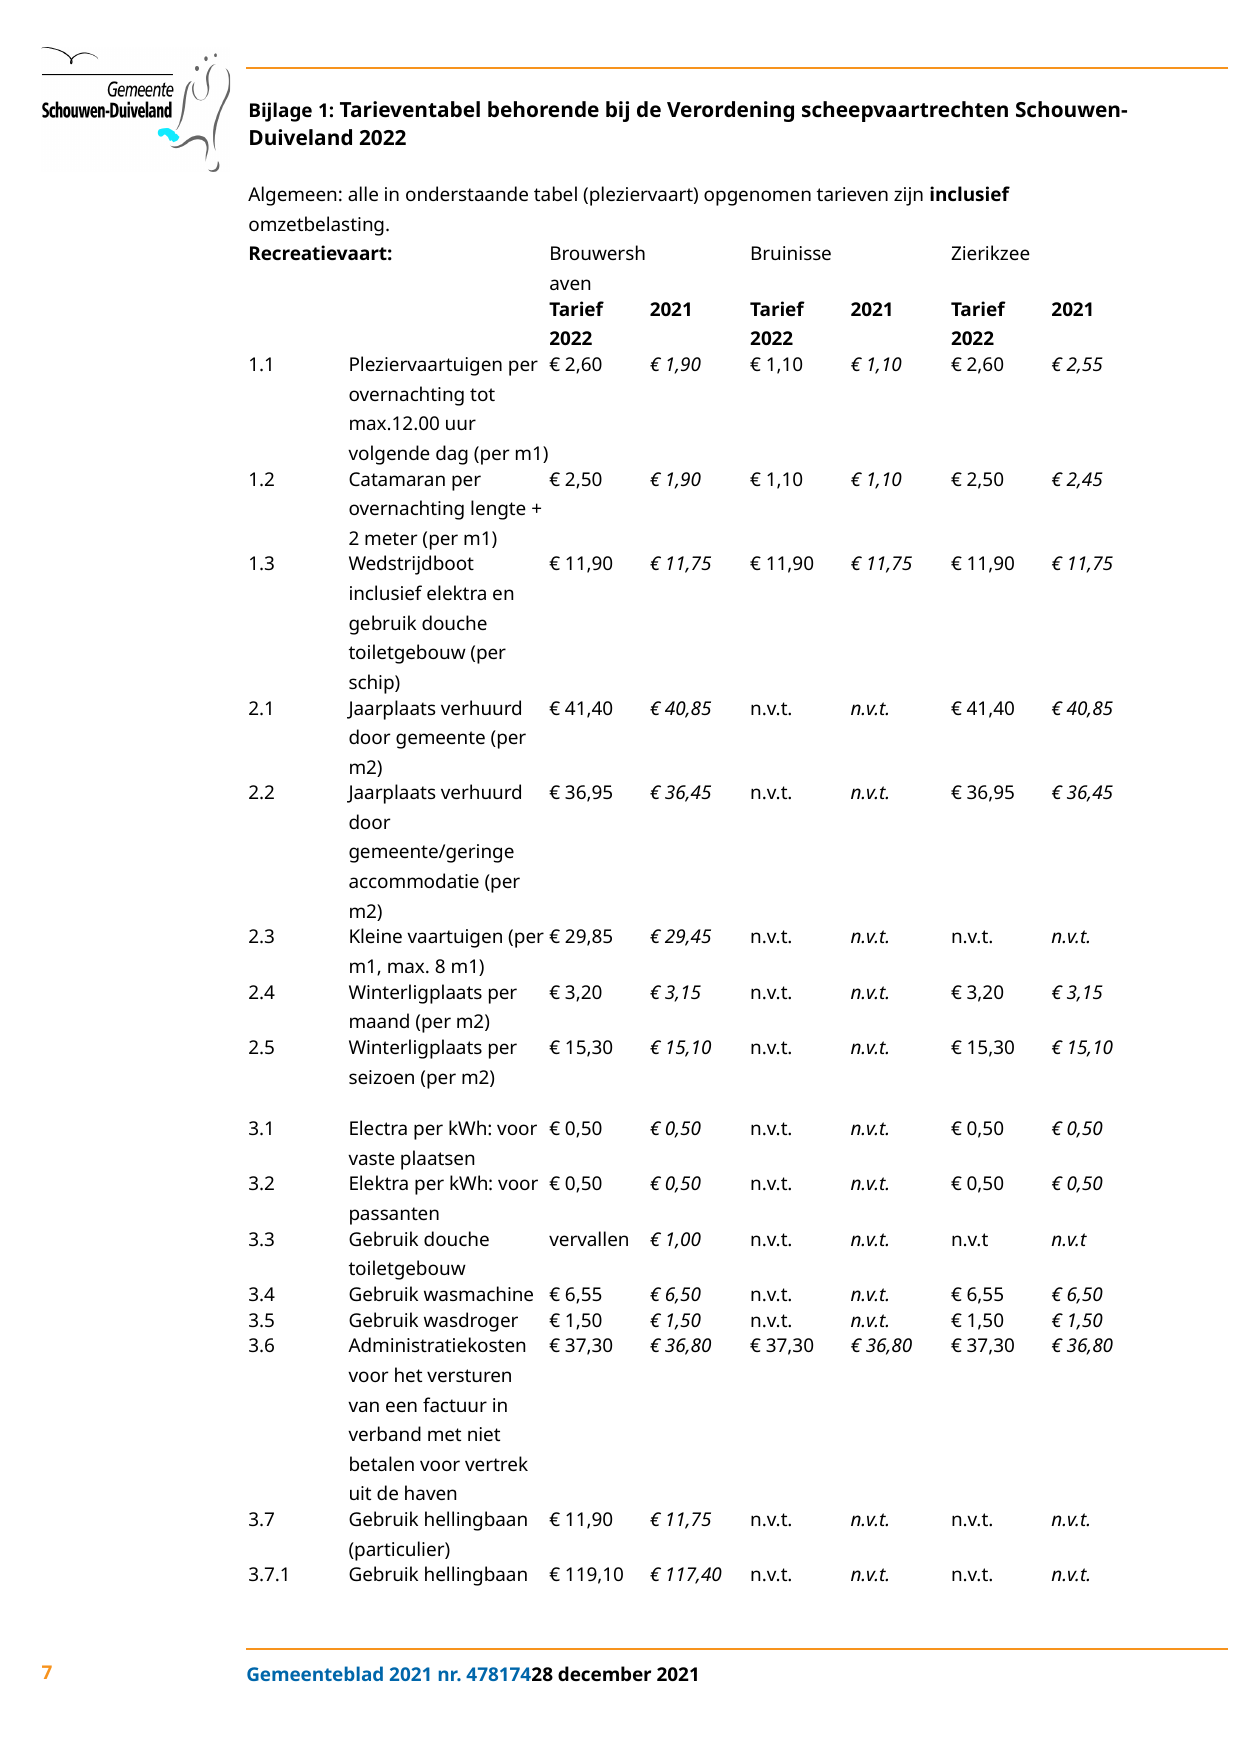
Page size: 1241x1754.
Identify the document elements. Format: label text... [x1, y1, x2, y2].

table_cell € 36,95 [549, 780, 649, 924]
table_cell € 1,00 [650, 1226, 750, 1281]
table_cell Pleziervaartuigen per overnachting tot max.12.00 uur volgende dag (per m1) [348, 351, 549, 466]
table_cell n.v.t. [750, 780, 850, 924]
table_cell n.v.t. [750, 1506, 850, 1562]
table_cell 3.3 [248, 1226, 348, 1281]
table_cell [549, 1090, 649, 1115]
table_cell € 15,10 [1051, 1034, 1152, 1089]
table_cell € 3,20 [951, 979, 1051, 1034]
table_cell € 29,85 [549, 924, 649, 979]
table_cell € 11,75 [650, 1506, 750, 1562]
table_cell € 6,50 [1051, 1281, 1152, 1307]
table_header Zierikzee [951, 241, 1051, 296]
table_cell € 41,40 [549, 695, 649, 779]
table_cell 1.3 [248, 551, 348, 695]
text Bijlage 1: Tarieventabel behorende bij de Verordening scheepvaartrechten Schouwen-Duiveland 2022 [248, 95, 1152, 152]
table_header [650, 241, 750, 296]
table_header [850, 241, 951, 296]
table_cell n.v.t. [850, 1562, 951, 1587]
table_cell Gebruik douche toiletgebouw [348, 1226, 549, 1281]
table_cell n.v.t. [850, 1171, 951, 1226]
table_cell Gebruik hellingbaan [348, 1562, 549, 1587]
table_cell [348, 296, 549, 351]
table_cell Tarief 2022 [549, 296, 649, 351]
table_cell Winterligplaats per maand (per m2) [348, 979, 549, 1034]
table_cell [750, 1090, 850, 1115]
table_cell 2.2 [248, 780, 348, 924]
table_cell € 117,40 [650, 1562, 750, 1587]
picture [41, 47, 231, 172]
table_cell € 0,50 [549, 1171, 649, 1226]
table_cell 3.4 [248, 1281, 348, 1307]
table_cell € 1,50 [549, 1307, 649, 1333]
table_cell Gebruik wasdroger [348, 1307, 549, 1333]
table_cell € 2,50 [951, 466, 1051, 551]
table_cell n.v.t. [850, 780, 951, 924]
table_cell n.v.t. [750, 1307, 850, 1333]
table_cell € 36,45 [1051, 780, 1152, 924]
table_cell n.v.t. [750, 695, 850, 779]
table_cell € 15,10 [650, 1034, 750, 1089]
table_cell € 37,30 [951, 1333, 1051, 1506]
table_cell n.v.t. [1051, 924, 1152, 979]
table_cell € 15,30 [951, 1034, 1051, 1089]
table_cell Winterligplaats per seizoen (per m2) [348, 1034, 549, 1089]
table_cell € 1,50 [951, 1307, 1051, 1333]
table_header Brouwershaven [549, 241, 649, 296]
table_cell n.v.t. [750, 1281, 850, 1307]
table_cell € 1,90 [650, 351, 750, 466]
table_cell € 37,30 [750, 1333, 850, 1506]
table_cell n.v.t. [850, 924, 951, 979]
table_cell € 11,75 [650, 551, 750, 695]
table_cell Jaarplaats verhuurd door gemeente (per m2) [348, 695, 549, 779]
table_cell € 40,85 [650, 695, 750, 779]
table_cell n.v.t. [1051, 1562, 1152, 1587]
text Algemeen: alle in onderstaande tabel (pleziervaart) opgenomen tarieven zijn inclusief omzetbelasting. [248, 181, 1152, 237]
table_cell € 3,15 [650, 979, 750, 1034]
table_cell n.v.t [951, 1226, 1051, 1281]
table_cell € 36,95 [951, 780, 1051, 924]
table_header Recreatievaart: [248, 241, 549, 296]
table_cell n.v.t. [750, 924, 850, 979]
table_cell € 37,30 [549, 1333, 649, 1506]
table_cell € 1,50 [1051, 1307, 1152, 1333]
table_cell € 1,10 [850, 351, 951, 466]
table_cell n.v.t. [750, 1034, 850, 1089]
table_cell [248, 1090, 348, 1115]
table_cell € 1,90 [650, 466, 750, 551]
table_cell € 2,55 [1051, 351, 1152, 466]
table_cell n.v.t. [951, 1506, 1051, 1562]
table_cell € 1,10 [750, 466, 850, 551]
table_cell n.v.t. [850, 1506, 951, 1562]
table_cell Catamaran per overnachting lengte + 2 meter (per m1) [348, 466, 549, 551]
table_cell vervallen [549, 1226, 649, 1281]
table_cell n.v.t. [750, 1562, 850, 1587]
table_cell € 36,45 [650, 780, 750, 924]
table_cell € 0,50 [951, 1115, 1051, 1171]
table_cell n.v.t. [750, 1115, 850, 1171]
table_cell € 36,80 [1051, 1333, 1152, 1506]
table_cell n.v.t. [750, 1171, 850, 1226]
table_cell [951, 1090, 1051, 1115]
table_cell € 11,75 [850, 551, 951, 695]
table_cell n.v.t. [850, 1034, 951, 1089]
table_header [1051, 241, 1152, 296]
table_cell Tarief 2022 [750, 296, 850, 351]
table_cell 1.1 [248, 351, 348, 466]
table_header Bruinisse [750, 241, 850, 296]
table_cell € 11,75 [1051, 551, 1152, 695]
table_cell € 2,60 [951, 351, 1051, 466]
table_cell Gebruik wasmachine [348, 1281, 549, 1307]
table_cell € 1,10 [850, 466, 951, 551]
table_cell n.v.t. [850, 979, 951, 1034]
table_cell [650, 1090, 750, 1115]
table_cell n.v.t. [750, 1226, 850, 1281]
table_cell € 6,55 [951, 1281, 1051, 1307]
table_cell n.v.t. [850, 1115, 951, 1171]
table_cell [348, 1090, 549, 1115]
table_cell € 11,90 [951, 551, 1051, 695]
table_cell Electra per kWh: voor vaste plaatsen [348, 1115, 549, 1171]
table_cell € 2,60 [549, 351, 649, 466]
table_cell n.v.t. [850, 1307, 951, 1333]
table_cell € 3,15 [1051, 979, 1152, 1034]
table_cell 3.5 [248, 1307, 348, 1333]
table_cell n.v.t. [750, 979, 850, 1034]
table_cell n.v.t. [850, 1281, 951, 1307]
table_cell € 29,45 [650, 924, 750, 979]
table_cell 3.6 [248, 1333, 348, 1506]
table_cell 2021 [850, 296, 951, 351]
table_cell € 6,50 [650, 1281, 750, 1307]
table_cell € 11,90 [549, 1506, 649, 1562]
table_cell € 1,10 [750, 351, 850, 466]
table_cell 3.1 [248, 1115, 348, 1171]
table_cell € 3,20 [549, 979, 649, 1034]
table_cell Jaarplaats verhuurd door gemeente/geringe accommodatie (per m2) [348, 780, 549, 924]
table_cell € 0,50 [549, 1115, 649, 1171]
table_cell € 36,80 [850, 1333, 951, 1506]
table_cell Tarief 2022 [951, 296, 1051, 351]
table_cell n.v.t. [951, 1562, 1051, 1587]
table_cell € 119,10 [549, 1562, 649, 1587]
table_cell 2.4 [248, 979, 348, 1034]
table_cell € 0,50 [951, 1171, 1051, 1226]
table_cell € 0,50 [650, 1171, 750, 1226]
table_cell n.v.t [1051, 1226, 1152, 1281]
table_cell € 36,80 [650, 1333, 750, 1506]
table_cell 3.7.1 [248, 1562, 348, 1587]
table_cell € 2,45 [1051, 466, 1152, 551]
table_cell Wedstrijdboot inclusief elektra en gebruik douche toiletgebouw (per schip) [348, 551, 549, 695]
table_cell Administratiekosten voor het versturen van een factuur in verband met niet betalen voor vertrek uit de haven [348, 1333, 549, 1506]
table_cell Elektra per kWh: voor passanten [348, 1171, 549, 1226]
table_cell € 0,50 [1051, 1115, 1152, 1171]
table_cell 2.5 [248, 1034, 348, 1089]
table_cell € 11,90 [750, 551, 850, 695]
table_cell € 0,50 [1051, 1171, 1152, 1226]
table_cell n.v.t. [850, 695, 951, 779]
table_cell 2.3 [248, 924, 348, 979]
table_cell n.v.t. [1051, 1506, 1152, 1562]
table_cell 2021 [1051, 296, 1152, 351]
table_cell € 41,40 [951, 695, 1051, 779]
table_cell 3.7 [248, 1506, 348, 1562]
table_cell € 40,85 [1051, 695, 1152, 779]
table_cell n.v.t. [850, 1226, 951, 1281]
table_cell € 6,55 [549, 1281, 649, 1307]
table_cell € 11,90 [549, 551, 649, 695]
table_cell 3.2 [248, 1171, 348, 1226]
table_cell € 0,50 [650, 1115, 750, 1171]
table_cell [1051, 1090, 1152, 1115]
table_cell 1.2 [248, 466, 348, 551]
table_cell Kleine vaartuigen (per m1, max. 8 m1) [348, 924, 549, 979]
table_cell 2021 [650, 296, 750, 351]
table_cell € 1,50 [650, 1307, 750, 1333]
table_cell Gebruik hellingbaan (particulier) [348, 1506, 549, 1562]
table_cell [850, 1090, 951, 1115]
table_cell 2.1 [248, 695, 348, 779]
table_cell € 2,50 [549, 466, 649, 551]
table_cell € 15,30 [549, 1034, 649, 1089]
table_cell n.v.t. [951, 924, 1051, 979]
table_cell [248, 296, 348, 351]
